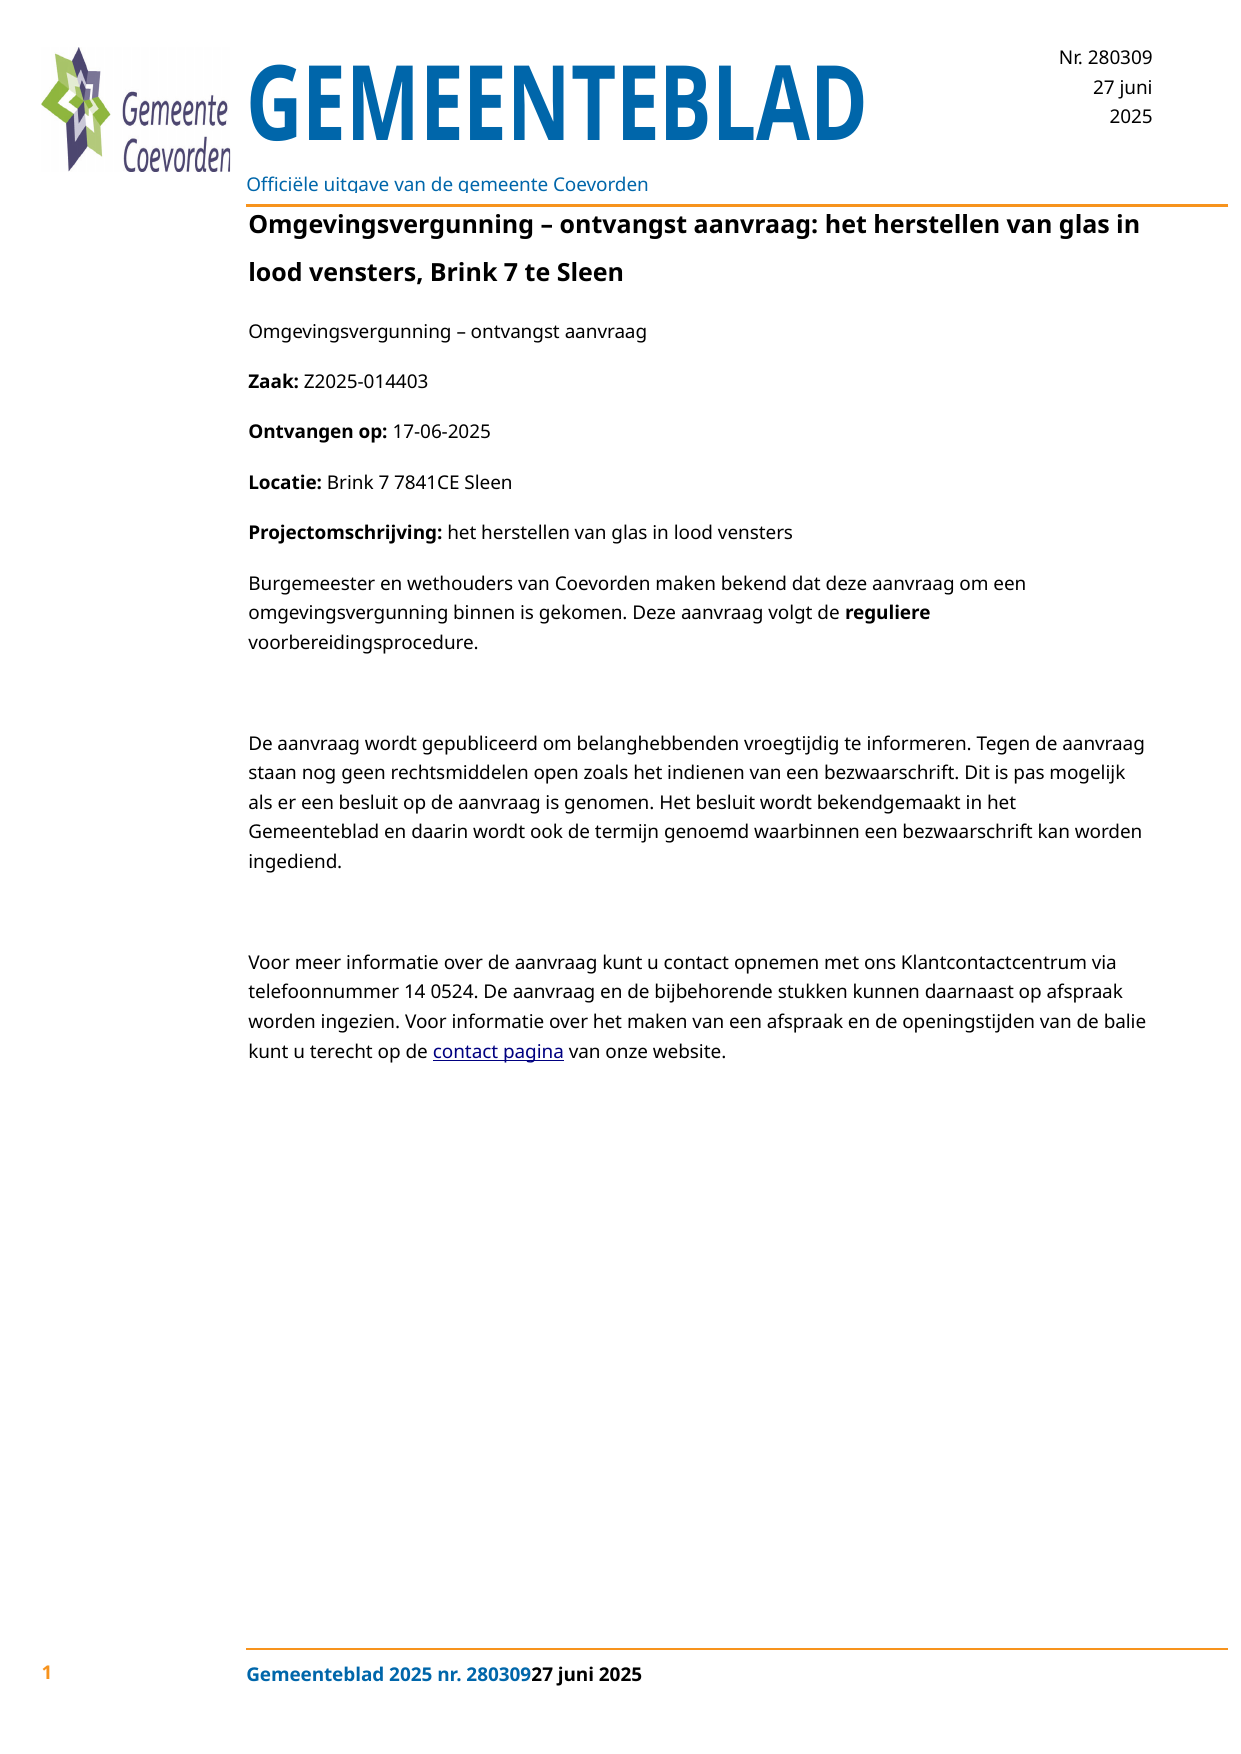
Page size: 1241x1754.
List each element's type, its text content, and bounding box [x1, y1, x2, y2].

picture [41, 47, 231, 172]
text De aanvraag wordt gepubliceerd om belanghebbenden vroegtijdig te informeren. Tegen de aanvraag staan nog geen rechtsmiddelen open zoals het indienen van een bezwaarschrift. Dit is pas mogelijk als er een besluit op de aanvraag is genomen. Het besluit wordt bekendgemaakt in het Gemeenteblad en daarin wordt ook de termijn genoemd waarbinnen een bezwaarschrift kan worden ingediend. [248, 730, 1152, 874]
text Projectomschrijving: het herstellen van glas in lood vensters [248, 519, 1152, 545]
text Locatie: Brink 7 7841CE Sleen [248, 469, 1152, 495]
text Burgemeester en wethouders van Coevorden maken bekend dat deze aanvraag om een omgevingsvergunning binnen is gekomen. Deze aanvraag volgt de reguliere voorbereidingsprocedure. [248, 570, 1152, 655]
text Zaak: Z2025-014403 [248, 368, 1152, 394]
text Voor meer informatie over de aanvraag kunt u contact opnemen met ons Klantcontactcentrum via telefoonnummer 14 0524. De aanvraag en de bijbehorende stukken kunnen daarnaast op afspraak worden ingezien. Voor informatie over het maken van een afspraak en de openingstijden van de balie kunt u terecht op de contact pagina van onze website. [248, 949, 1152, 1064]
text Omgevingsvergunning – ontvangst aanvraag [248, 318, 1152, 344]
text Omgevingsvergunning – ontvangst aanvraag: het herstellen van glas in lood vensters, Brink 7 te Sleen [248, 207, 1152, 288]
text Ontvangen op: 17-06-2025 [248, 419, 1152, 444]
